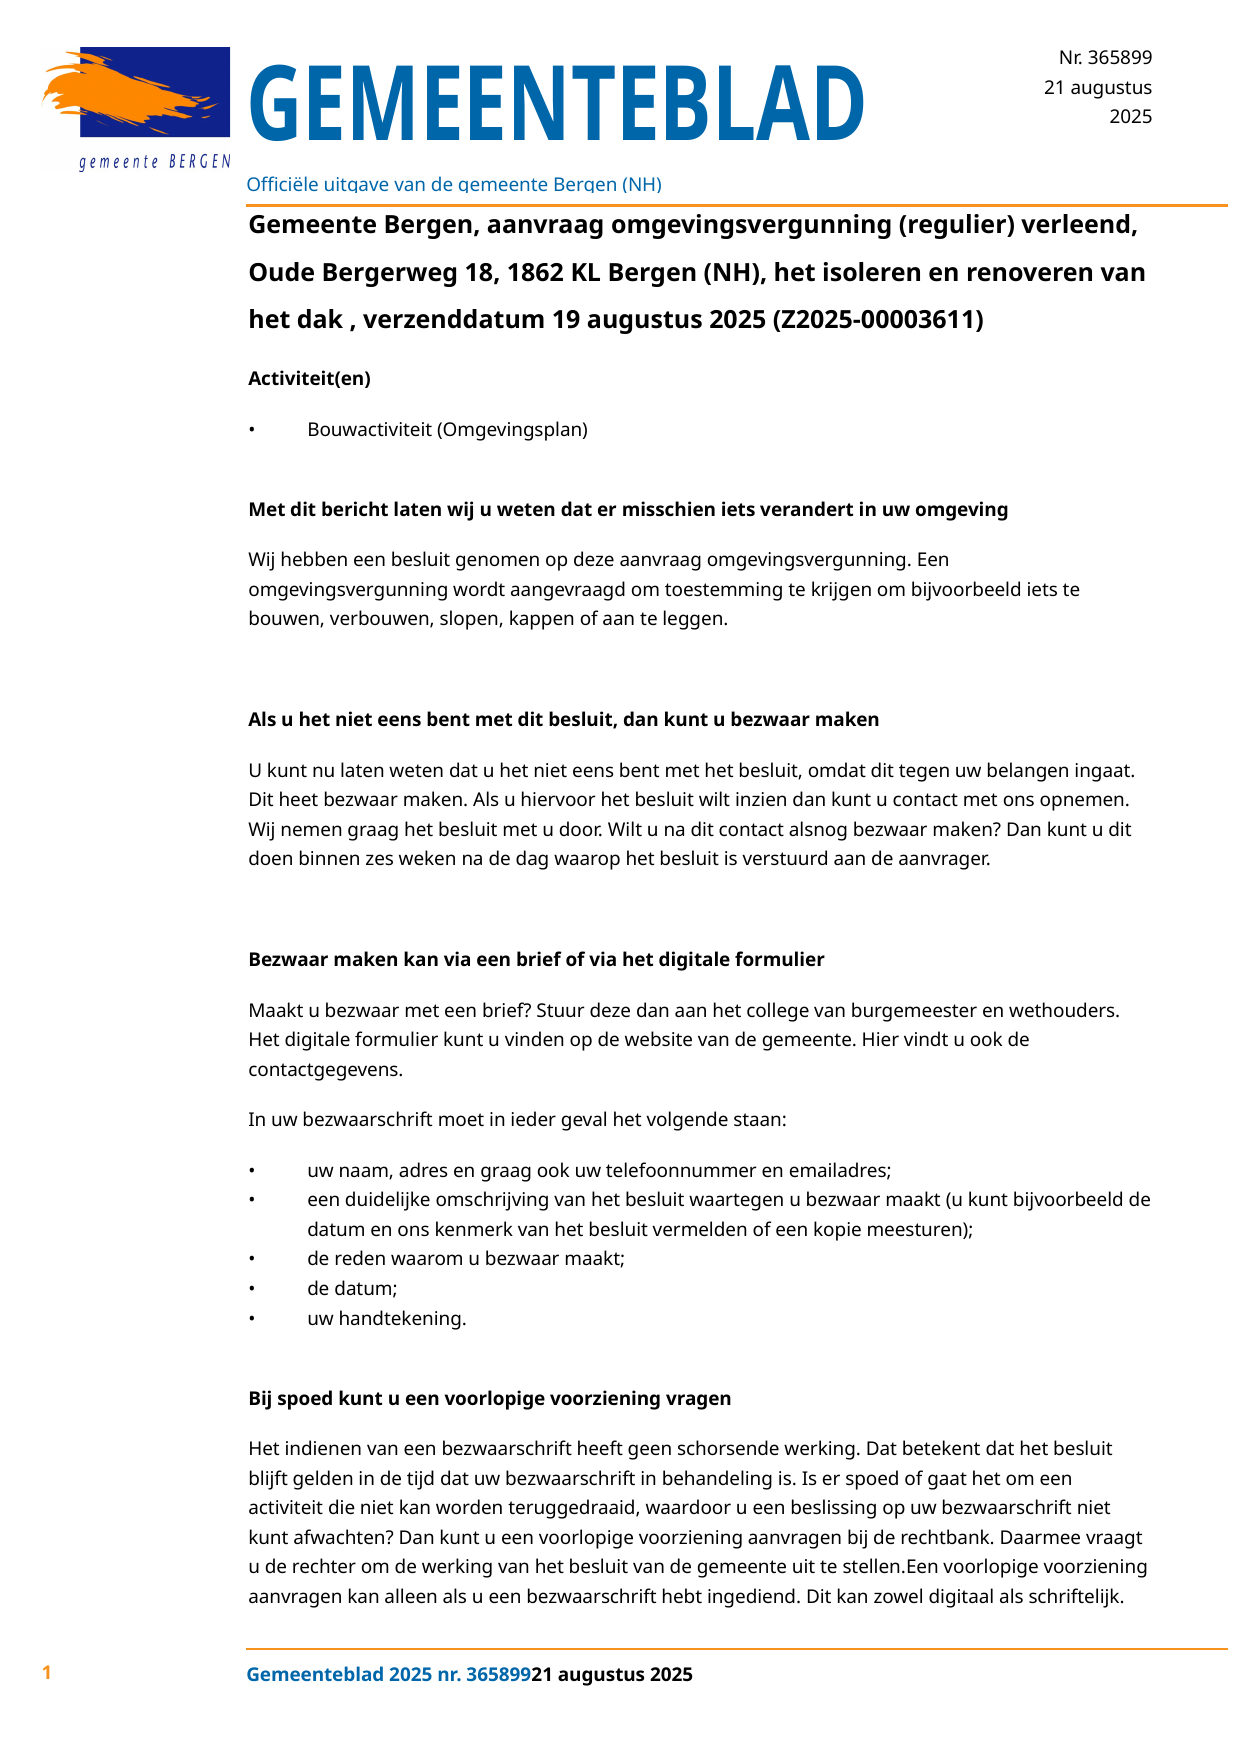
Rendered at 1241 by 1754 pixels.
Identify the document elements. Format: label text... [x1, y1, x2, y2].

text Met dit bericht laten wij u weten dat er misschien iets verandert in uw omgeving [248, 496, 1152, 522]
picture [41, 47, 231, 172]
text Bezwaar maken kan via een brief of via het digitale formulier [248, 946, 1152, 972]
text Wij hebben een besluit genomen op deze aanvraag omgevingsvergunning. Een omgevingsvergunning wordt aangevraagd om toestemming te krijgen om bijvoorbeeld iets te bouwen, verbouwen, slopen, kappen of aan te leggen. [248, 546, 1152, 631]
text Als u het niet eens bent met dit besluit, dan kunt u bezwaar maken [248, 706, 1152, 732]
text Activiteit(en) [248, 366, 1152, 391]
text Maakt u bezwaar met een brief? Stuur deze dan aan het college van burgemeester en wethouders. Het digitale formulier kunt u vinden op de website van de gemeente. Hier vindt u ook de contactgegevens. [248, 997, 1152, 1082]
text Bij spoed kunt u een voorlopige voorziening vragen [248, 1385, 1152, 1410]
text Het indienen van een bezwaarschrift heeft geen schorsende werking. Dat betekent dat het besluit blijft gelden in de tijd dat uw bezwaarschrift in behandeling is. Is er spoed of gaat het om een activiteit die niet kan worden teruggedraaid, waardoor u een beslissing op uw bezwaarschrift niet kunt afwachten? Dan kunt u een voorlopige voorziening aanvragen bij de rechtbank. Daarmee vraagt u de rechter om de werking van het besluit van de gemeente uit te stellen.Een voorlopige voorziening aanvragen kan alleen als u een bezwaarschrift hebt ingediend. Dit kan zowel digitaal als schriftelijk. [248, 1435, 1152, 1609]
list uw handtekening. [248, 1305, 1152, 1330]
text U kunt nu laten weten dat u het niet eens bent met het besluit, omdat dit tegen uw belangen ingaat. Dit heet bezwaar maken. Als u hiervoor het besluit wilt inzien dan kunt u contact met ons opnemen. Wij nemen graag het besluit met u door. Wilt u na dit contact alsnog bezwaar maken? Dan kunt u dit doen binnen zes weken na de dag waarop het besluit is verstuurd aan de aanvrager. [248, 757, 1152, 871]
text In uw bezwaarschrift moet in ieder geval het volgende staan: [248, 1106, 1152, 1132]
list Bouwactiviteit (Omgevingsplan) [248, 416, 1152, 442]
list de reden waarom u bezwaar maakt; [248, 1246, 1152, 1271]
list de datum; [248, 1275, 1152, 1301]
list uw naam, adres en graag ook uw telefoonnummer en emailadres; [248, 1157, 1152, 1182]
list een duidelijke omschrijving van het besluit waartegen u bezwaar maakt (u kunt bijvoorbeeld de datum en ons kenmerk van het besluit vermelden of een kopie meesturen); [248, 1186, 1152, 1242]
text Gemeente Bergen, aanvraag omgevingsvergunning (regulier) verleend, Oude Bergerweg 18, 1862 KL Bergen (NH), het isoleren en renoveren van het dak , verzenddatum 19 augustus 2025 (Z2025-00003611) [248, 207, 1152, 336]
